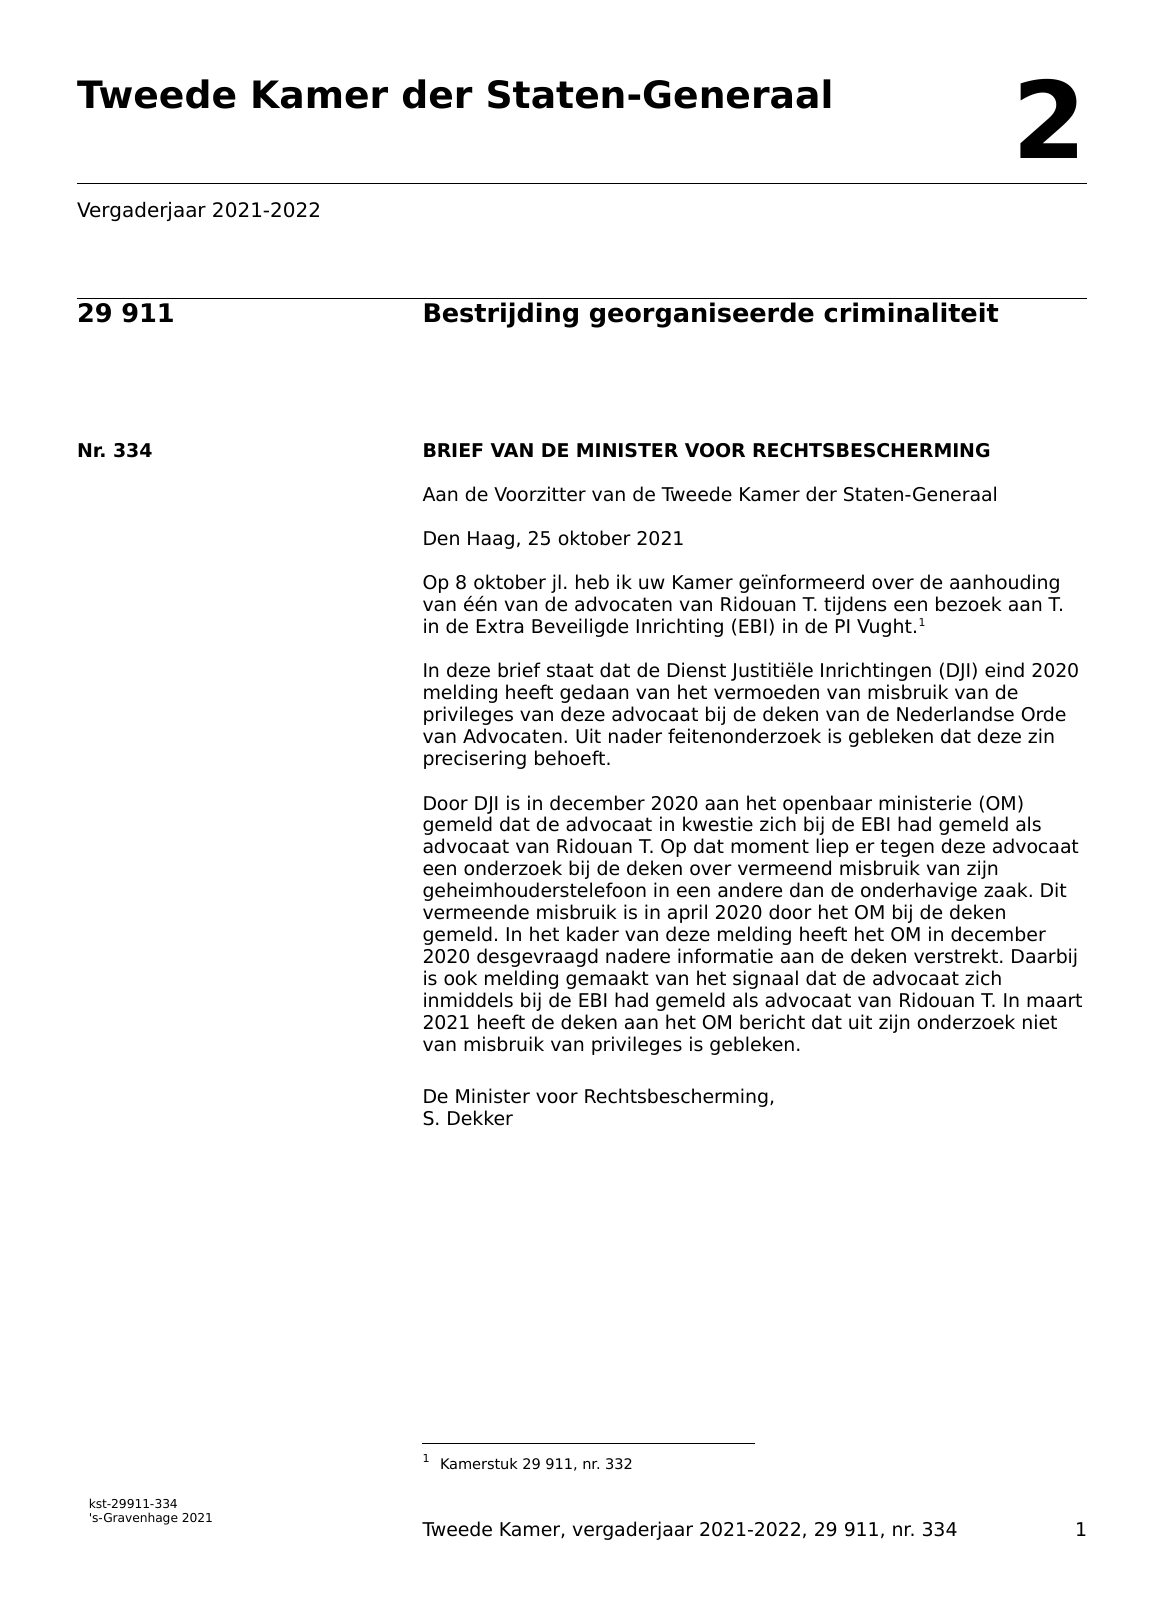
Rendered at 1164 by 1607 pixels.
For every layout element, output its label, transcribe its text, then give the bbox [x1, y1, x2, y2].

text kst-29911-334 [88, 1497, 323, 1511]
text Aan de Voorzitter van de Tweede Kamer der Staten-Generaal [422, 484, 1087, 506]
text Den Haag, 25 oktober 2021 [422, 528, 1087, 550]
subtitle Nr. 334 BRIEF VAN DE MINISTER VOOR RECHTSBESCHERMING [77, 440, 1087, 462]
text Op 8 oktober jl. heb ik uw Kamer geïnformeerd over de aanhouding van één van de advocaten van Ridouan T. tijdens een bezoek aan T. in de Extra Beveiligde Inrichting (EBI) in de PI Vught. [422, 572, 1087, 638]
text 's-Gravenhage 2021 [88, 1511, 323, 1525]
text De Minister voor Rechtsbescherming, S. Dekker [422, 1086, 1087, 1130]
text Kamerstuk 29 911, nr. 332 [422, 1452, 1087, 1474]
table_header Tweede Kamer der Staten-Generaal [77, 59, 886, 183]
table_header 2 [886, 59, 1087, 183]
text Door DJI is in december 2020 aan het openbaar ministerie (OM) gemeld dat de advocaat in kwestie zich bij de EBI had gemeld als advocaat van Ridouan T. Op dat moment liep er tegen deze advocaat een onderzoek bij de deken over vermeend misbruik van zijn geheimhouderstelefoon in een andere dan de onderhavige zaak. Dit vermeende misbruik is in april 2020 door het OM bij de deken gemeld. In het kader van deze melding heeft het OM in december 2020 desgevraagd nadere informatie aan de deken verstrekt. Daarbij is ook melding gemaakt van het signaal dat de advocaat zich inmiddels bij de EBI had gemeld als advocaat van Ridouan T. In maart 2021 heeft de deken aan het OM bericht dat uit zijn onderzoek niet van misbruik van privileges is gebleken. [422, 792, 1087, 1056]
table_cell Vergaderjaar 2021-2022 [77, 184, 1087, 298]
text In deze brief staat dat de Dienst Justitiële Inrichtingen (DJI) eind 2020 melding heeft gedaan van het vermoeden van misbruik van de privileges van deze advocaat bij de deken van de Nederlandse Orde van Advocaten. Uit nader feitenonderzoek is gebleken dat deze zin precisering behoeft. [422, 660, 1087, 770]
subtitle 29 911 Bestrijding georganiseerde criminaliteit [77, 299, 1087, 329]
